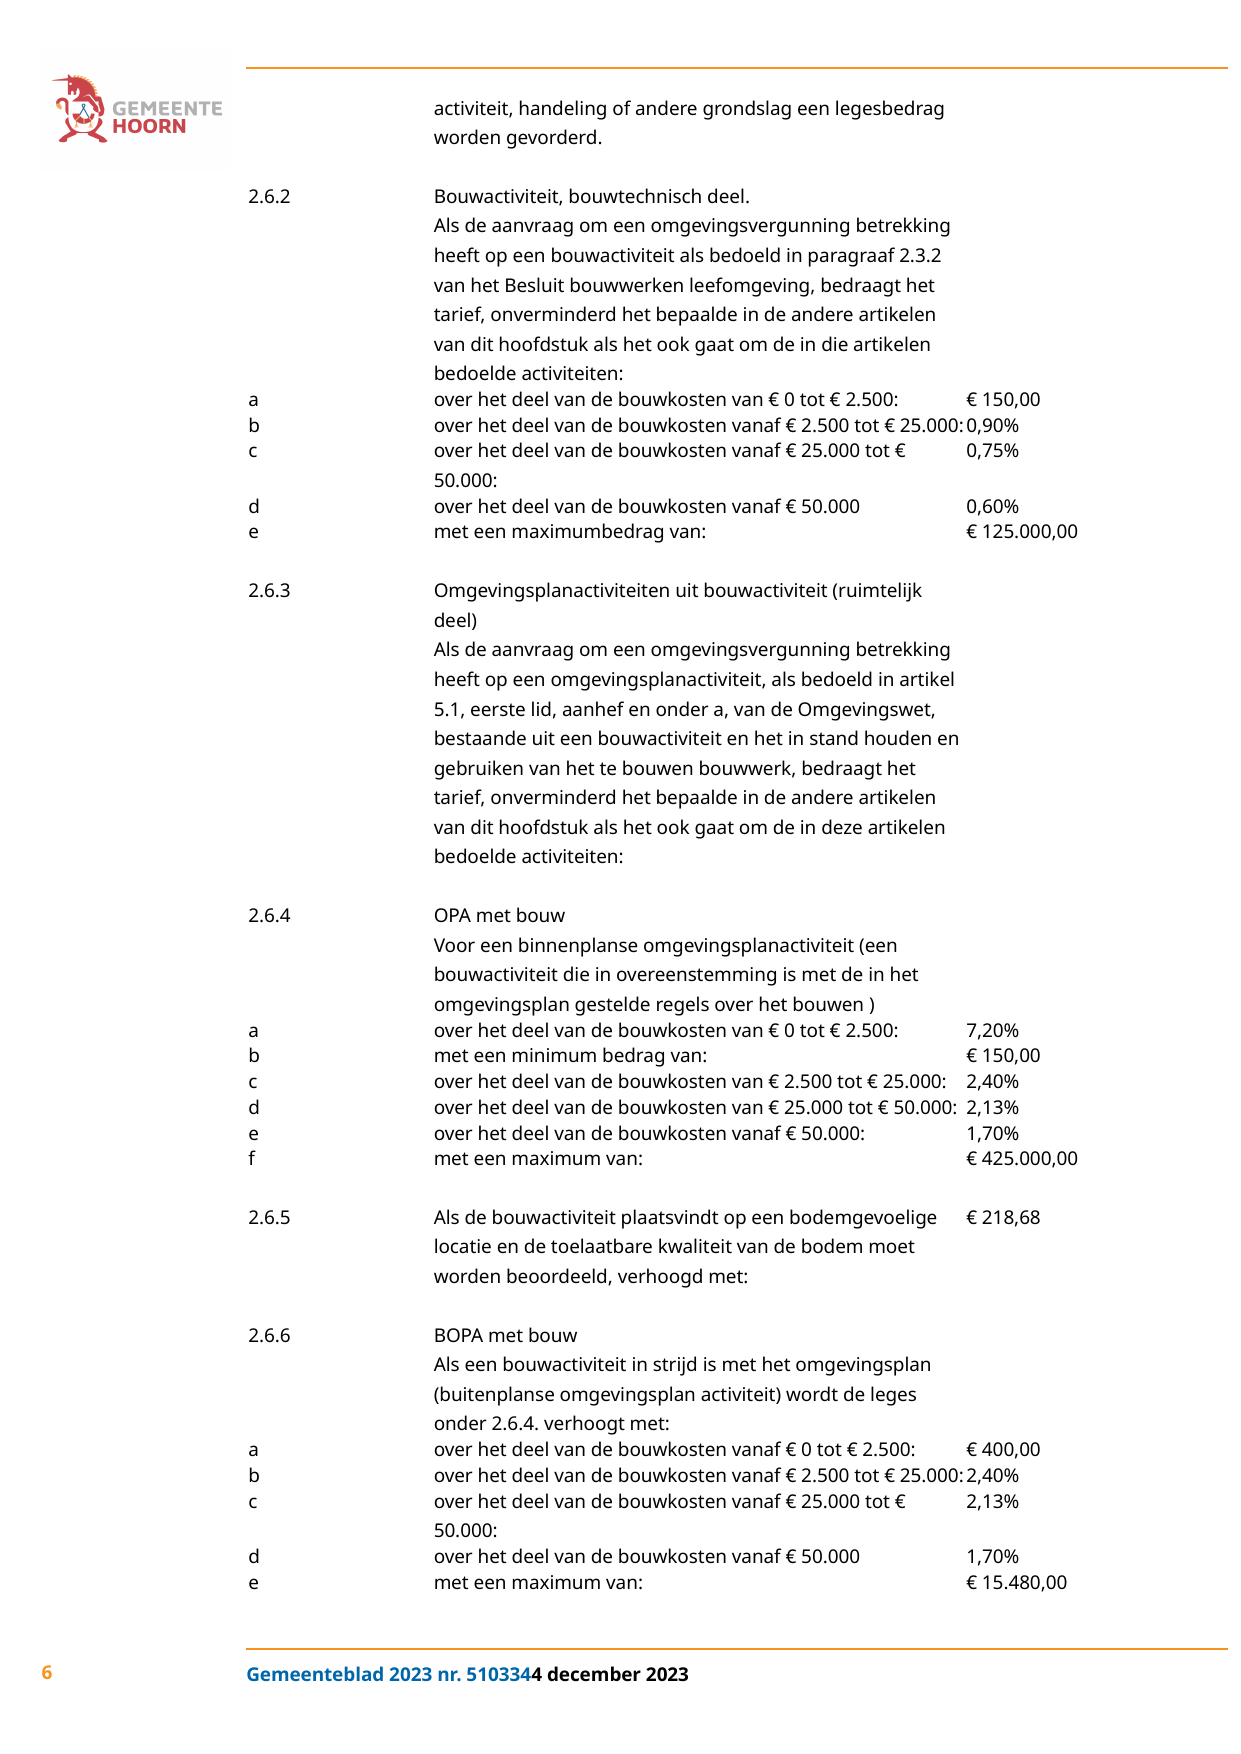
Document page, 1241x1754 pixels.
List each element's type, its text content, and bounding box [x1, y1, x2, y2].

table_cell d [248, 1094, 433, 1120]
table_cell over het deel van de bouwkosten van € 2.500 tot € 25.000: [434, 1068, 966, 1094]
table_cell € 425.000,00 [966, 1145, 1152, 1171]
table_cell b [248, 1462, 433, 1488]
table_cell € 150,00 [966, 386, 1152, 412]
table_header OPA met bouw Voor een binnenplanse omgevingsplanactiviteit (een bouwactiviteit die in overeenstemming is met de in het omgevingsplan gestelde regels over het bouwen ) [434, 902, 966, 1017]
table_cell over het deel van de bouwkosten van € 0 tot € 2.500: [434, 1017, 966, 1042]
table_cell b [248, 412, 433, 438]
table_header 2.6.5 [248, 1204, 433, 1289]
table_cell met een maximum van: [434, 1569, 966, 1594]
table_cell € 15.480,00 [966, 1569, 1152, 1594]
picture [41, 47, 231, 172]
table_cell [966, 95, 1152, 150]
table_cell 0,90% [966, 412, 1152, 438]
table_cell over het deel van de bouwkosten vanaf € 50.000: [434, 1120, 966, 1145]
table_cell met een maximumbedrag van: [434, 519, 966, 544]
table_header [966, 1322, 1152, 1436]
table_cell 2,40% [966, 1068, 1152, 1094]
table_header Bouwactiviteit, bouwtechnisch deel. Als de aanvraag om een omgevingsvergunning betrekking heeft op een bouwactiviteit als bedoeld in paragraaf 2.3.2 van het Besluit bouwwerken leefomgeving, bedraagt het tarief, onverminderd het bepaalde in de andere artikelen van dit hoofdstuk als het ook gaat om de in die artikelen bedoelde activiteiten: [434, 183, 966, 386]
table_cell 0,60% [966, 493, 1152, 519]
table_cell € 400,00 [966, 1436, 1152, 1462]
table_cell d [248, 493, 433, 519]
table_cell e [248, 1569, 433, 1594]
table_cell over het deel van de bouwkosten vanaf € 25.000 tot € 50.000: [434, 438, 966, 493]
table_header Als de bouwactiviteit plaatsvindt op een bodemgevoelige locatie en de toelaatbare kwaliteit van de bodem moet worden beoordeeld, verhoogd met: [434, 1204, 966, 1289]
table_cell over het deel van de bouwkosten van € 25.000 tot € 50.000: [434, 1094, 966, 1120]
table_cell met een maximum van: [434, 1145, 966, 1171]
table_cell met een minimum bedrag van: [434, 1043, 966, 1068]
table_header 2.6.6 [248, 1322, 433, 1436]
table_cell 7,20% [966, 1017, 1152, 1042]
table_header [966, 183, 1152, 386]
table_header 2.6.2 [248, 183, 433, 386]
table_header 2.6.4 [248, 902, 433, 1017]
table_cell over het deel van de bouwkosten vanaf € 50.000 [434, 493, 966, 519]
table_header [966, 902, 1152, 1017]
table_cell e [248, 1120, 433, 1145]
table_cell over het deel van de bouwkosten vanaf € 50.000 [434, 1543, 966, 1569]
table_cell b [248, 1043, 433, 1068]
table_cell f [248, 1145, 433, 1171]
table_cell e [248, 519, 433, 544]
table_cell c [248, 1488, 433, 1543]
table_cell 2,40% [966, 1462, 1152, 1488]
table_cell activiteit, handeling of andere grondslag een legesbedrag worden gevorderd. [434, 95, 966, 150]
table_cell € 125.000,00 [966, 519, 1152, 544]
table_cell d [248, 1543, 433, 1569]
table_cell 2,13% [966, 1094, 1152, 1120]
table_cell c [248, 438, 433, 493]
table_cell € 150,00 [966, 1043, 1152, 1068]
table_cell c [248, 1068, 433, 1094]
table_header [966, 578, 1152, 869]
table_cell a [248, 386, 433, 412]
table_cell over het deel van de bouwkosten vanaf € 2.500 tot € 25.000: [434, 412, 966, 438]
table_header € 218,68 [966, 1204, 1152, 1289]
table_header 2.6.3 [248, 578, 433, 869]
table_header BOPA met bouw Als een bouwactiviteit in strijd is met het omgevingsplan (buitenplanse omgevingsplan activiteit) wordt de leges onder 2.6.4. verhoogt met: [434, 1322, 966, 1436]
table_cell a [248, 1436, 433, 1462]
table_cell a [248, 1017, 433, 1042]
table_cell over het deel van de bouwkosten vanaf € 25.000 tot € 50.000: [434, 1488, 966, 1543]
table_cell [248, 95, 433, 150]
table_cell over het deel van de bouwkosten vanaf € 0 tot € 2.500: [434, 1436, 966, 1462]
table_header Omgevingsplanactiviteiten uit bouwactiviteit (ruimtelijk deel) Als de aanvraag om een omgevingsvergunning betrekking heeft op een omgevingsplanactiviteit, als bedoeld in artikel 5.1, eerste lid, aanhef en onder a, van de Omgevingswet, bestaande uit een bouwactiviteit en het in stand houden en gebruiken van het te bouwen bouwwerk, bedraagt het tarief, onverminderd het bepaalde in de andere artikelen van dit hoofdstuk als het ook gaat om de in deze artikelen bedoelde activiteiten: [434, 578, 966, 869]
table_cell 1,70% [966, 1120, 1152, 1145]
table_cell 1,70% [966, 1543, 1152, 1569]
table_cell 2,13% [966, 1488, 1152, 1543]
table_cell over het deel van de bouwkosten van € 0 tot € 2.500: [434, 386, 966, 412]
table_cell 0,75% [966, 438, 1152, 493]
table_cell over het deel van de bouwkosten vanaf € 2.500 tot € 25.000: [434, 1462, 966, 1488]
